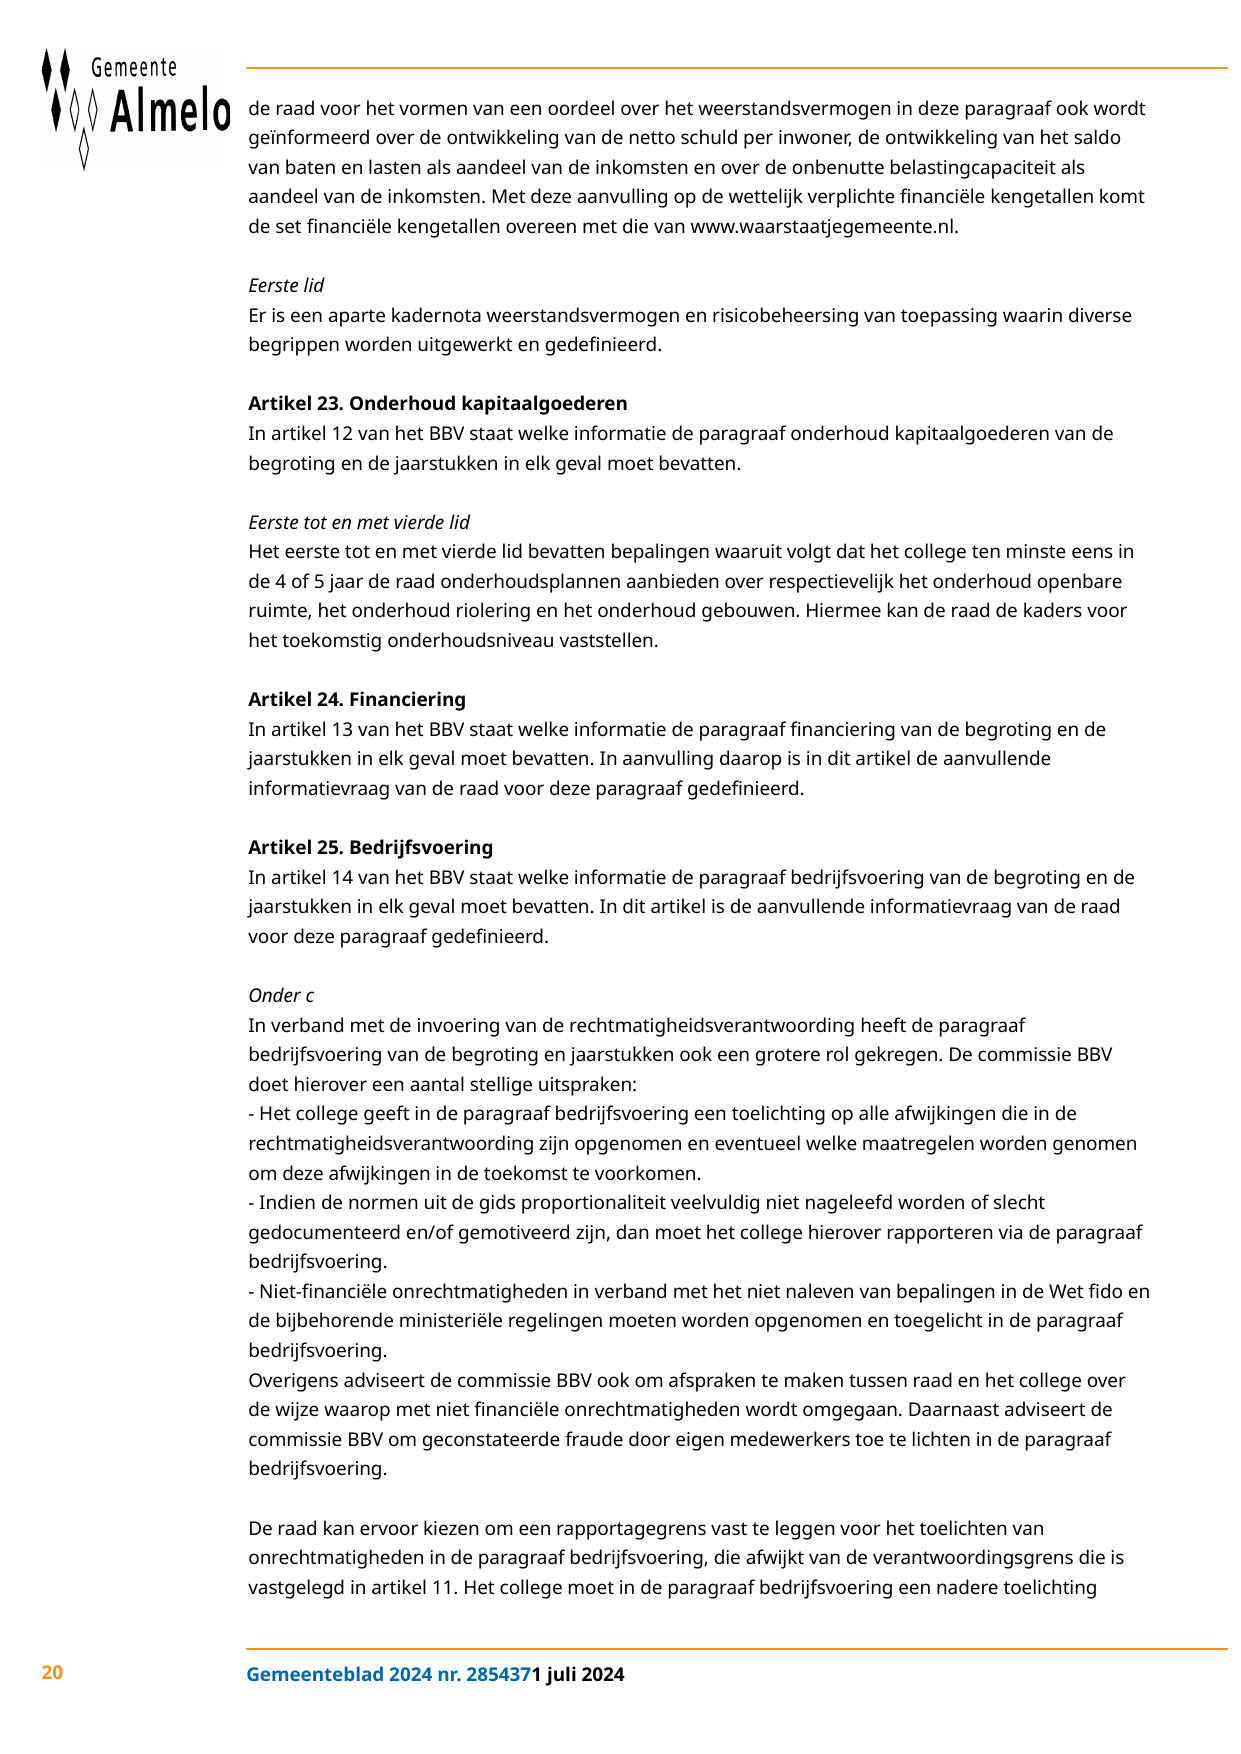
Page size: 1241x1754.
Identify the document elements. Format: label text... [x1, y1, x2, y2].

text Artikel 23. Onderhoud kapitaalgoederen [248, 391, 1152, 416]
text - Indien de normen uit de gids proportionaliteit veelvuldig niet nageleefd worden of slecht gedocumenteerd en/of gemotiveerd zijn, dan moet het college hierover rapporteren via de paragraaf bedrijfsvoering. [248, 1189, 1152, 1274]
text Artikel 24. Financiering [248, 686, 1152, 712]
text Onder c [248, 982, 1152, 1008]
text Artikel 25. Bedrijfsvoering [248, 834, 1152, 860]
text De raad kan ervoor kiezen om een rapportagegrens vast te leggen voor het toelichten van onrechtmatigheden in de paragraaf bedrijfsvoering, die afwijkt van de verantwoordingsgrens die is vastgelegd in artikel 11. Het college moet in de paragraaf bedrijfsvoering een nadere toelichting [248, 1515, 1152, 1600]
text In artikel 12 van het BBV staat welke informatie de paragraaf onderhoud kapitaalgoederen van de begroting en de jaarstukken in elk geval moet bevatten. [248, 420, 1152, 476]
text - Niet-financiële onrechtmatigheden in verband met het niet naleven van bepalingen in de Wet fido en de bijbehorende ministeriële regelingen moeten worden opgenomen en toegelicht in de paragraaf bedrijfsvoering. [248, 1278, 1152, 1363]
text In artikel 14 van het BBV staat welke informatie de paragraaf bedrijfsvoering van de begroting en de jaarstukken in elk geval moet bevatten. In dit artikel is de aanvullende informatievraag van de raad voor deze paragraaf gedefinieerd. [248, 864, 1152, 949]
text In artikel 13 van het BBV staat welke informatie de paragraaf financiering van de begroting en de jaarstukken in elk geval moet bevatten. In aanvulling daarop is in dit artikel de aanvullende informatievraag van de raad voor deze paragraaf gedefinieerd. [248, 716, 1152, 801]
text - Het college geeft in de paragraaf bedrijfsvoering een toelichting op alle afwijkingen die in de rechtmatigheidsverantwoording zijn opgenomen en eventueel welke maatregelen worden genomen om deze afwijkingen in de toekomst te voorkomen. [248, 1101, 1152, 1186]
text Het eerste tot en met vierde lid bevatten bepalingen waaruit volgt dat het college ten minste eens in de 4 of 5 jaar de raad onderhoudsplannen aanbieden over respectievelijk het onderhoud openbare ruimte, het onderhoud riolering en het onderhoud gebouwen. Hiermee kan de raad de kaders voor het toekomstig onderhoudsniveau vaststellen. [248, 538, 1152, 653]
picture [41, 47, 231, 172]
text Eerste lid [248, 272, 1152, 298]
text Eerste tot en met vierde lid [248, 509, 1152, 535]
text de raad voor het vormen van een oordeel over het weerstandsvermogen in deze paragraaf ook wordt geïnformeerd over de ontwikkeling van de netto schuld per inwoner, de ontwikkeling van het saldo van baten en lasten als aandeel van de inkomsten en over de onbenutte belastingcapaciteit als aandeel van de inkomsten. Met deze aanvulling op de wettelijk verplichte financiële kengetallen komt de set financiële kengetallen overeen met die van www.waarstaatjegemeente.nl. [248, 95, 1152, 239]
text Overigens adviseert de commissie BBV ook om afspraken te maken tussen raad en het college over de wijze waarop met niet financiële onrechtmatigheden wordt omgegaan. Daarnaast adviseert de commissie BBV om geconstateerde fraude door eigen medewerkers toe te lichten in de paragraaf bedrijfsvoering. [248, 1367, 1152, 1481]
text In verband met de invoering van de rechtmatigheidsverantwoording heeft de paragraaf bedrijfsvoering van de begroting en jaarstukken ook een grotere rol gekregen. De commissie BBV doet hierover een aantal stellige uitspraken: [248, 1012, 1152, 1097]
text Er is een aparte kadernota weerstandsvermogen en risicobeheersing van toepassing waarin diverse begrippen worden uitgewerkt en gedefinieerd. [248, 302, 1152, 357]
